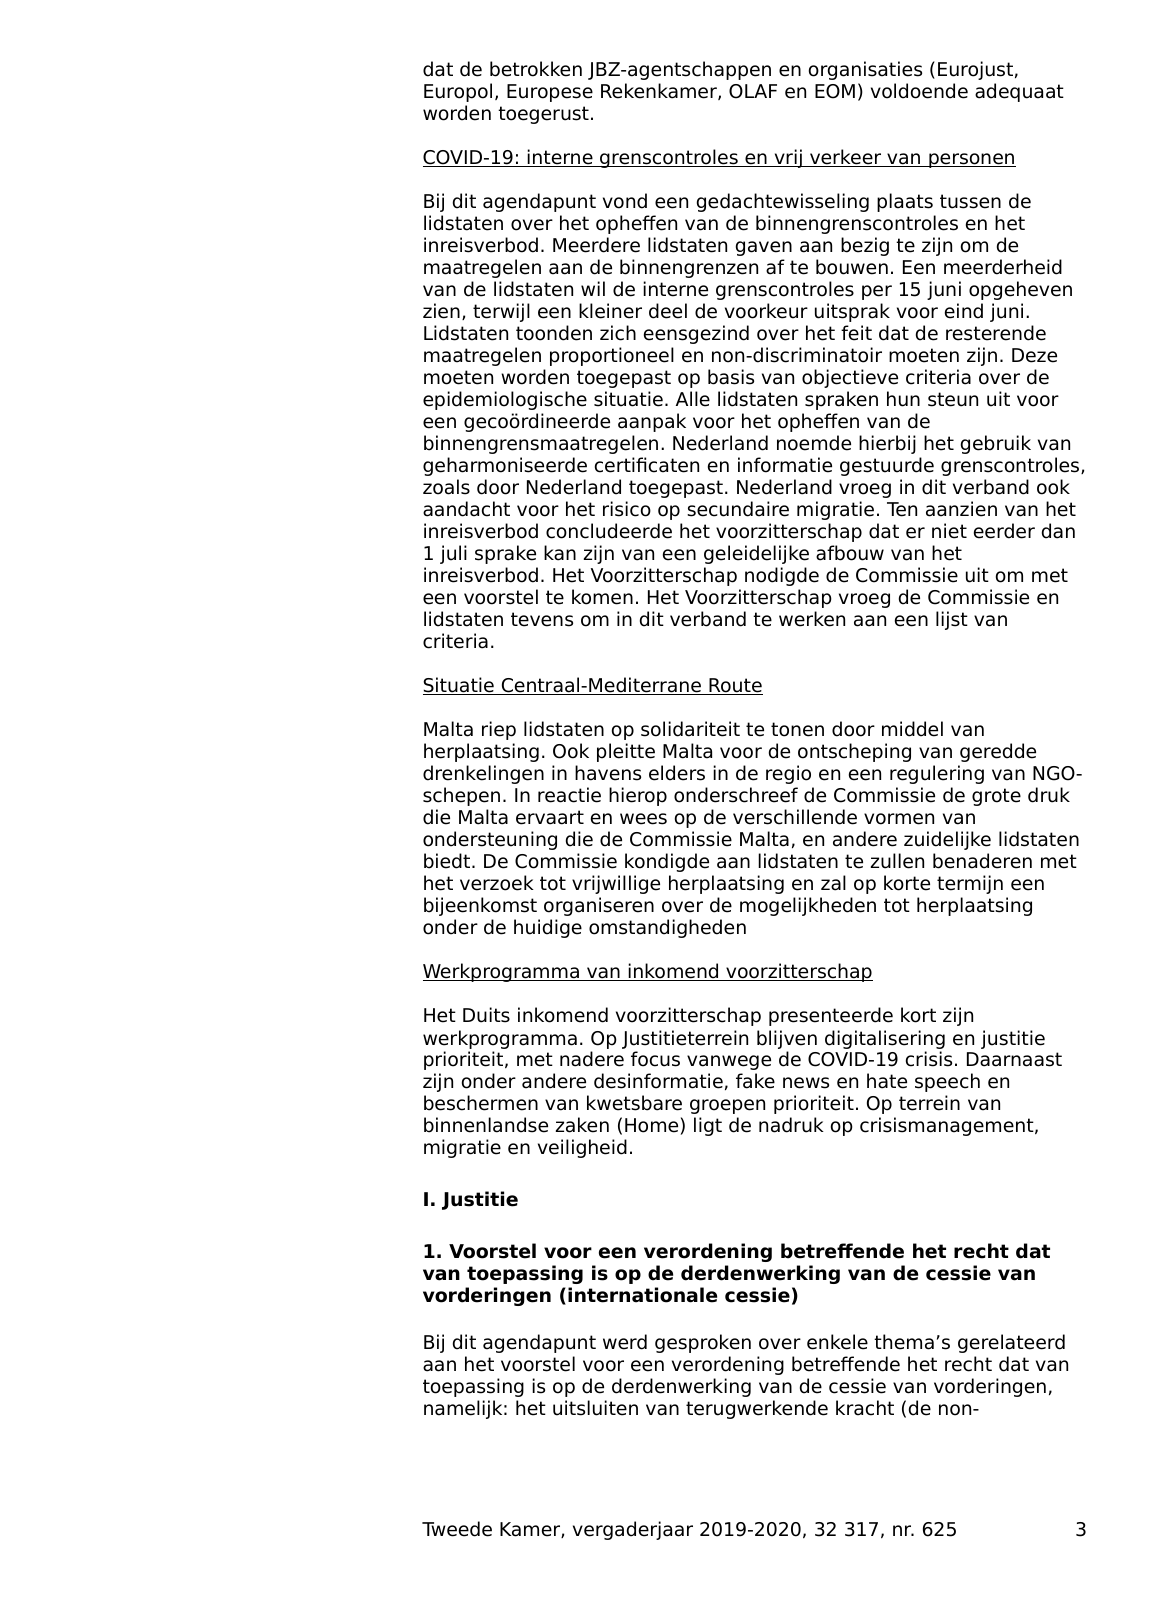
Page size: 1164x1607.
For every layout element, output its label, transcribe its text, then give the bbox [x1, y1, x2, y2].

subtitle COVID-19: interne grenscontroles en vrij verkeer van personen [422, 147, 1087, 169]
text Bij dit agendapunt werd gesproken over enkele thema’s gerelateerd aan het voorstel voor een verordening betreffende het recht dat van toepassing is op de derdenwerking van de cessie van vorderingen, namelijk: het uitsluiten van terugwerkende kracht (de non- [422, 1332, 1087, 1420]
subtitle I. Justitie [422, 1189, 1087, 1211]
subtitle 1. Voorstel voor een verordening betreffende het recht dat van toepassing is op de derdenwerking van de cessie van vorderingen (internationale cessie) [422, 1241, 1087, 1307]
text dat de betrokken JBZ-agentschappen en organisaties (Eurojust, Europol, Europese Rekenkamer, OLAF en EOM) voldoende adequaat worden toegerust. [422, 59, 1087, 125]
text Malta riep lidstaten op solidariteit te tonen door middel van herplaatsing. Ook pleitte Malta voor de ontscheping van geredde drenkelingen in havens elders in de regio en een regulering van NGO-schepen. In reactie hierop onderschreef de Commissie de grote druk die Malta ervaart en wees op de verschillende vormen van ondersteuning die de Commissie Malta, en andere zuidelijke lidstaten biedt. De Commissie kondigde aan lidstaten te zullen benaderen met het verzoek tot vrijwillige herplaatsing en zal op korte termijn een bijeenkomst organiseren over de mogelijkheden tot herplaatsing onder de huidige omstandigheden [422, 719, 1087, 939]
subtitle Werkprogramma van inkomend voorzitterschap [422, 961, 1087, 983]
subtitle Situatie Centraal-Mediterrane Route [422, 675, 1087, 697]
text Het Duits inkomend voorzitterschap presenteerde kort zijn werkprogramma. Op Justitieterrein blijven digitalisering en justitie prioriteit, met nadere focus vanwege de COVID-19 crisis. Daarnaast zijn onder andere desinformatie, fake news en hate speech en beschermen van kwetsbare groepen prioriteit. Op terrein van binnenlandse zaken (Home) ligt de nadruk op crisismanagement, migratie en veiligheid. [422, 1005, 1087, 1159]
text Bij dit agendapunt vond een gedachtewisseling plaats tussen de lidstaten over het opheffen van de binnengrenscontroles en het inreisverbod. Meerdere lidstaten gaven aan bezig te zijn om de maatregelen aan de binnengrenzen af te bouwen. Een meerderheid van de lidstaten wil de interne grenscontroles per 15 juni opgeheven zien, terwijl een kleiner deel de voorkeur uitsprak voor eind juni. Lidstaten toonden zich eensgezind over het feit dat de resterende maatregelen proportioneel en non-discriminatoir moeten zijn. Deze moeten worden toegepast op basis van objectieve criteria over de epidemiologische situatie. Alle lidstaten spraken hun steun uit voor een gecoördineerde aanpak voor het opheffen van de binnengrensmaatregelen. Nederland noemde hierbij het gebruik van geharmoniseerde certificaten en informatie gestuurde grenscontroles, zoals door Nederland toegepast. Nederland vroeg in dit verband ook aandacht voor het risico op secundaire migratie. Ten aanzien van het inreisverbod concludeerde het voorzitterschap dat er niet eerder dan 1 juli sprake kan zijn van een geleidelijke afbouw van het inreisverbod. Het Voorzitterschap nodigde de Commissie uit om met een voorstel te komen. Het Voorzitterschap vroeg de Commissie en lidstaten tevens om in dit verband te werken aan een lijst van criteria. [422, 191, 1087, 653]
